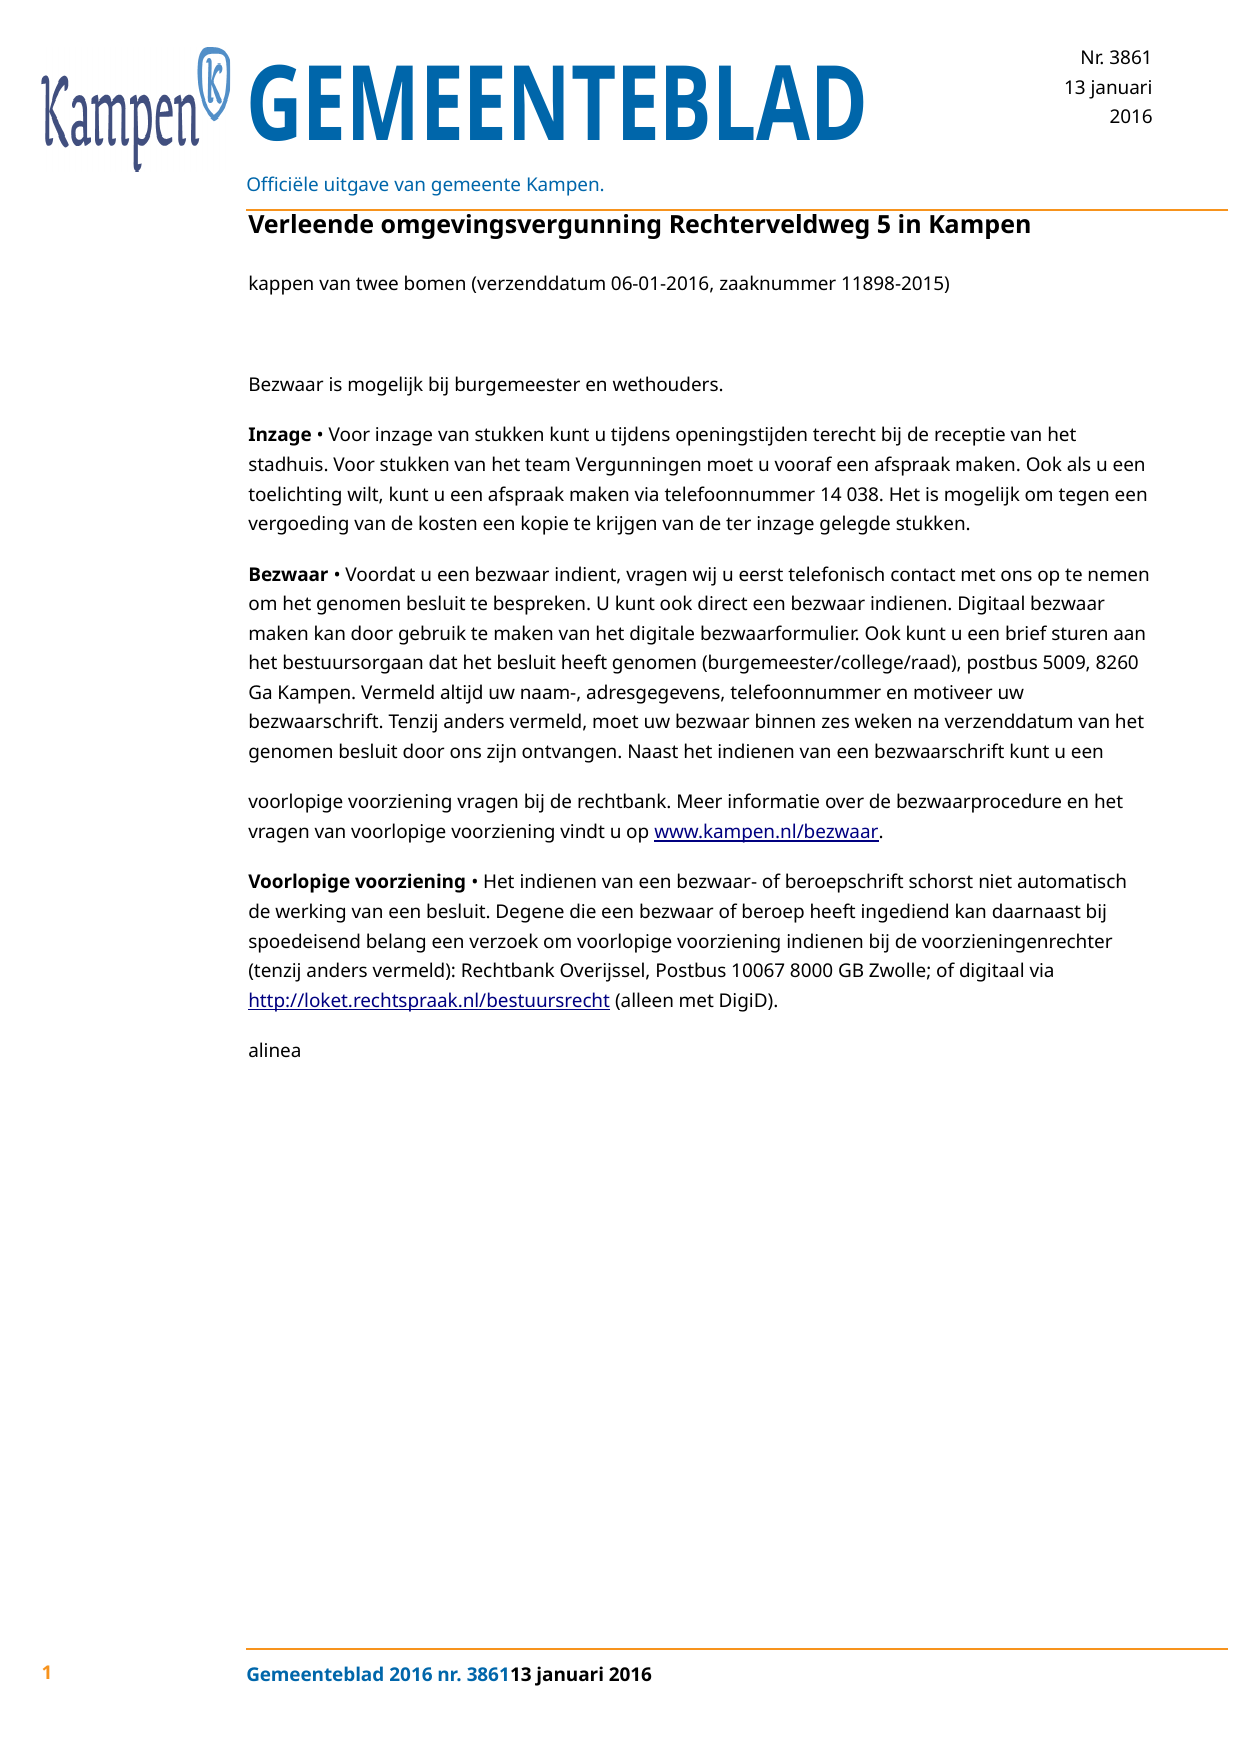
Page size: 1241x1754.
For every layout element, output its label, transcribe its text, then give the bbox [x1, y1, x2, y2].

text Inzage • Voor inzage van stukken kunt u tijdens openingstijden terecht bij de receptie van het stadhuis. Voor stukken van het team Vergunningen moet u vooraf een afspraak maken. Ook als u een toelichting wilt, kunt u een afspraak maken via telefoonnummer 14 038. Het is mogelijk om tegen een vergoeding van de kosten een kopie te krijgen van de ter inzage gelegde stukken. [248, 422, 1152, 536]
text voorlopige voorziening vragen bij de rechtbank. Meer informatie over de bezwaarprocedure en het vragen van voorlopige voorziening vindt u op www.kampen.nl/bezwaar. [248, 789, 1152, 844]
picture [41, 47, 231, 172]
text Bezwaar is mogelijk bij burgemeester en wethouders. [248, 371, 1152, 397]
text alinea­ [248, 1037, 1152, 1063]
text Bezwaar • Voordat u een bezwaar indient, vragen wij u eerst telefonisch contact met ons op te nemen om het genomen besluit te bespreken. U kunt ook direct een bezwaar indienen. Digitaal bezwaar maken kan door gebruik te maken van het digitale bezwaarformulier. Ook kunt u een brief sturen aan het bestuursorgaan dat het besluit heeft genomen (burgemeester/college/raad), postbus 5009, 8260 Ga Kampen. Vermeld altijd uw naam-, adresgegevens, telefoonnummer en motiveer uw bezwaarschrift. Tenzij anders vermeld, moet uw bezwaar binnen zes weken na verzenddatum van het genomen besluit door ons zijn ontvangen. Naast het indienen van een bezwaarschrift kunt u een [248, 561, 1152, 764]
text Verleende omgevingsvergunning Rechterveldweg 5 in Kampen [248, 211, 1152, 241]
text Voorlopige voorziening • Het indienen van een bezwaar- of beroepschrift schorst niet automatisch de werking van een besluit. Degene die een bezwaar of beroep heeft ingediend kan daarnaast bij spoedeisend belang een verzoek om voorlopige voorziening indienen bij de voorzieningenrechter (tenzij anders vermeld): Rechtbank Overijssel, Postbus 10067 8000 GB Zwolle; of digitaal via http://loket.rechtspraak.nl/bestuursrecht (alleen met DigiD). [248, 869, 1152, 1013]
text kappen van twee bomen (verzenddatum 06-01-2016, zaaknummer 11898-2015) [248, 270, 1152, 296]
